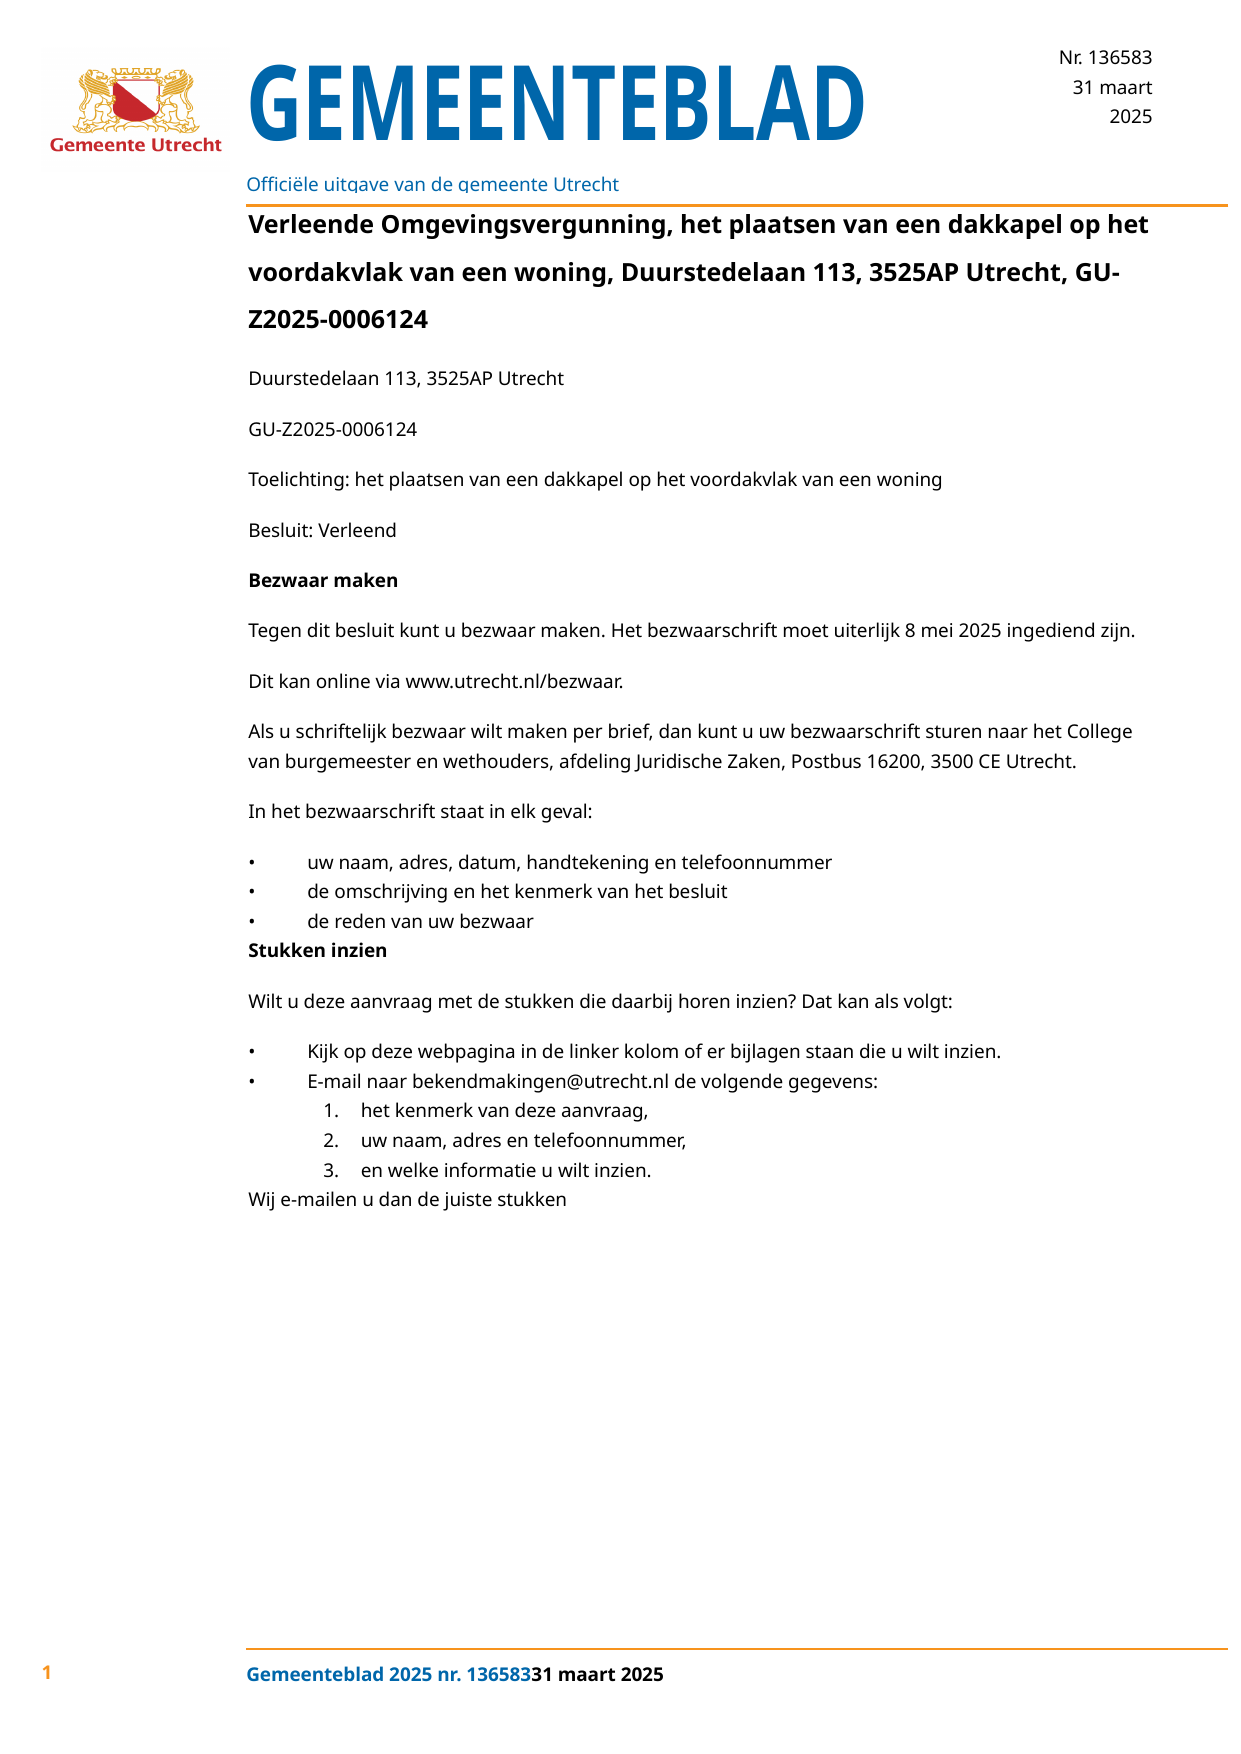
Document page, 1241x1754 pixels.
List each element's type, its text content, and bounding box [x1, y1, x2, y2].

text Besluit: Verleend [248, 517, 1152, 542]
text Wij e-mailen u dan de juiste stukken [248, 1186, 1152, 1212]
list de omschrijving en het kenmerk van het besluit [248, 878, 1152, 904]
list uw naam, adres en telefoonnummer, [323, 1127, 1152, 1153]
list het kenmerk van deze aanvraag, [323, 1098, 1152, 1123]
list Kijk op deze webpagina in de linker kolom of er bijlagen staan die u wilt inzien. [248, 1038, 1152, 1064]
list en welke informatie u wilt inzien. [323, 1157, 1152, 1182]
text Dit kan online via www.utrecht.nl/bezwaar. [248, 668, 1152, 694]
list uw naam, adres, datum, handtekening en telefoonnummer [248, 849, 1152, 874]
text Duurstedelaan 113, 3525AP Utrecht [248, 366, 1152, 391]
list de reden van uw bezwaar [248, 908, 1152, 934]
text Als u schriftelijk bezwaar wilt maken per brief, dan kunt u uw bezwaarschrift sturen naar het College van burgemeester en wethouders, afdeling Juridische Zaken, Postbus 16200, 3500 CE Utrecht. [248, 718, 1152, 774]
text In het bezwaarschrift staat in elk geval: [248, 798, 1152, 824]
text Bezwaar maken [248, 567, 1152, 593]
text Verleende Omgevingsvergunning, het plaatsen van een dakkapel op het voordakvlak van een woning, Duurstedelaan 113, 3525AP Utrecht, GU-Z2025-0006124 [248, 207, 1152, 336]
text GU-Z2025-0006124 [248, 416, 1152, 442]
text Toelichting: het plaatsen van een dakkapel op het voordakvlak van een woning [248, 466, 1152, 492]
list E-mail naar bekendmakingen@utrecht.nl de volgende gegevens: [248, 1068, 1152, 1094]
text Wilt u deze aanvraag met de stukken die daarbij horen inzien? Dat kan als volgt: [248, 988, 1152, 1014]
text Stukken inzien [248, 938, 1152, 963]
text Tegen dit besluit kunt u bezwaar maken. Het bezwaarschrift moet uiterlijk 8 mei 2025 ingediend zijn. [248, 618, 1152, 643]
picture [41, 47, 231, 172]
